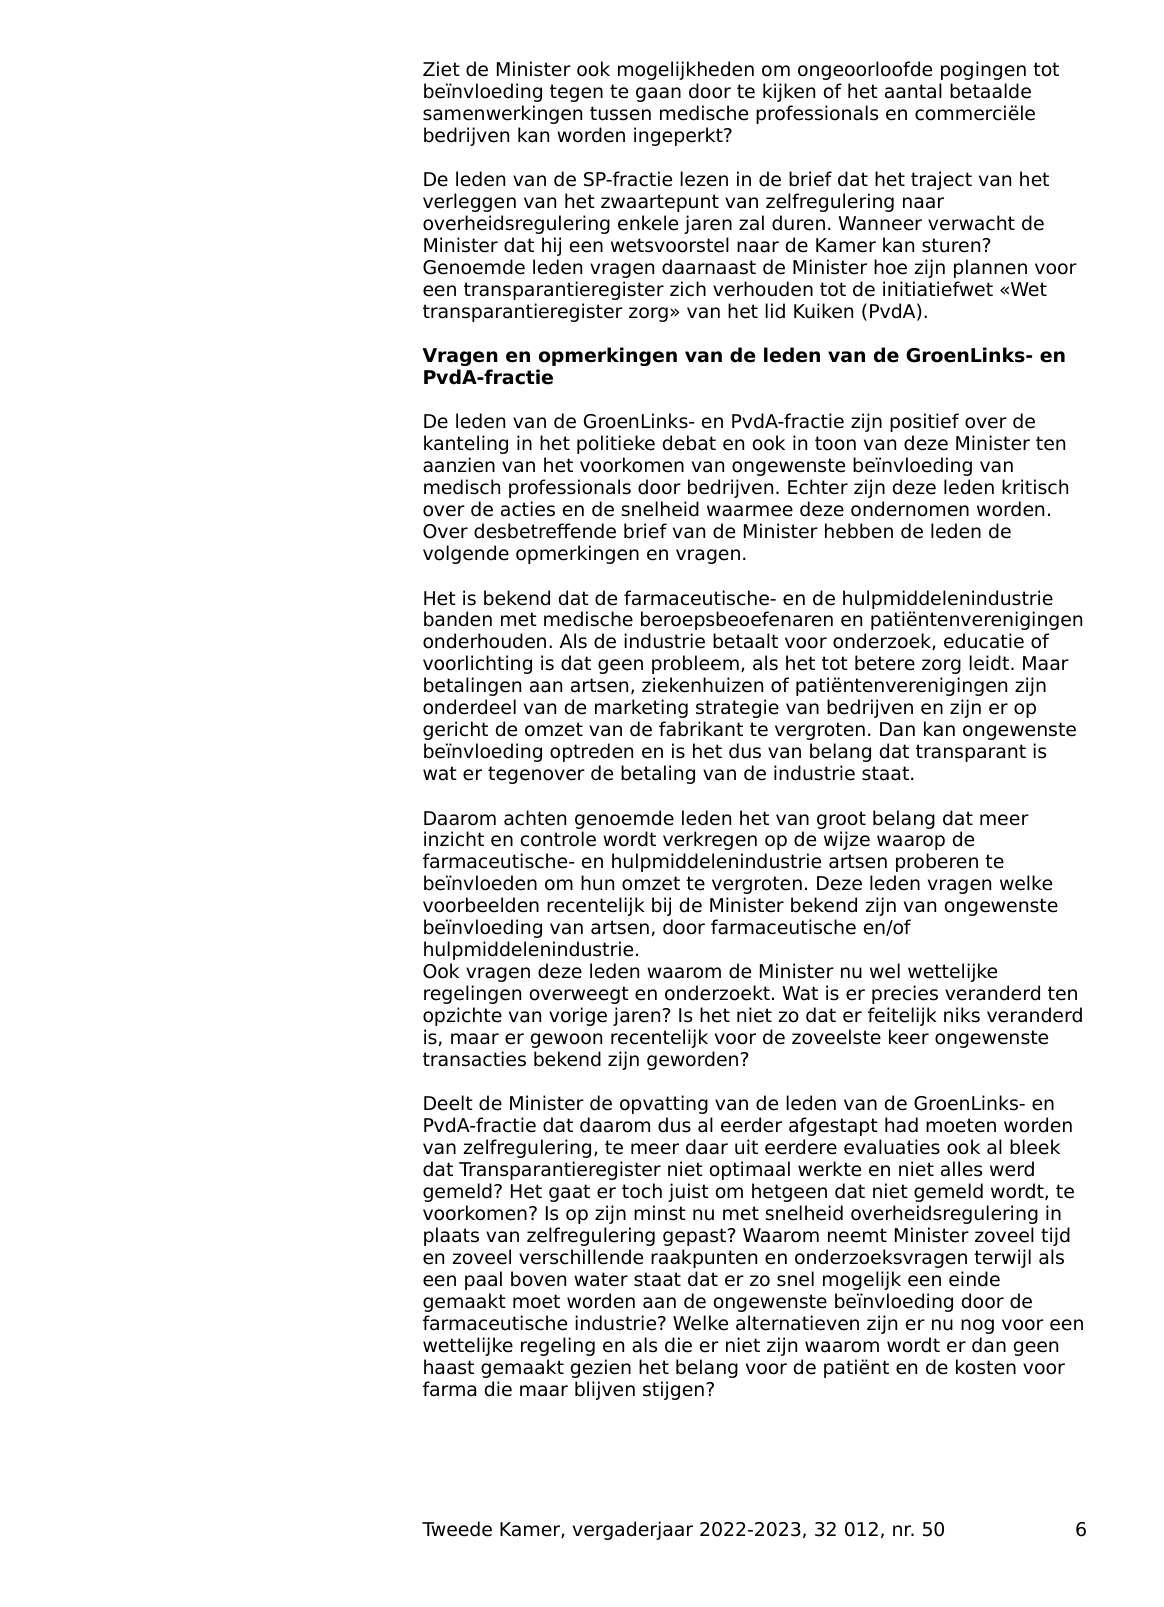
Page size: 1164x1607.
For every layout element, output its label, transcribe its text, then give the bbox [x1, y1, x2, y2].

text Daarom achten genoemde leden het van groot belang dat meer inzicht en controle wordt verkregen op de wijze waarop de farmaceutische- en hulpmiddelenindustrie artsen proberen te beïnvloeden om hun omzet te vergroten. Deze leden vragen welke voorbeelden recentelijk bij de Minister bekend zijn van ongewenste beïnvloeding van artsen, door farmaceutische en/of hulpmiddelenindustrie. [422, 807, 1087, 961]
text Ziet de Minister ook mogelijkheden om ongeoorloofde pogingen tot beïnvloeding tegen te gaan door te kijken of het aantal betaalde samenwerkingen tussen medische professionals en commerciële bedrijven kan worden ingeperkt? [422, 59, 1087, 147]
text De leden van de GroenLinks- en PvdA-fractie zijn positief over de kanteling in het politieke debat en ook in toon van deze Minister ten aanzien van het voorkomen van ongewenste beïnvloeding van medisch professionals door bedrijven. Echter zijn deze leden kritisch over de acties en de snelheid waarmee deze ondernomen worden. Over desbetreffende brief van de Minister hebben de leden de volgende opmerkingen en vragen. [422, 411, 1087, 565]
subtitle Vragen en opmerkingen van de leden van de GroenLinks- en PvdA-fractie [422, 345, 1087, 389]
text Het is bekend dat de farmaceutische- en de hulpmiddelenindustrie banden met medische beroepsbeoefenaren en patiëntenverenigingen onderhouden. Als de industrie betaalt voor onderzoek, educatie of voorlichting is dat geen probleem, als het tot betere zorg leidt. Maar betalingen aan artsen, ziekenhuizen of patiëntenverenigingen zijn onderdeel van de marketing strategie van bedrijven en zijn er op gericht de omzet van de fabrikant te vergroten. Dan kan ongewenste beïnvloeding optreden en is het dus van belang dat transparant is wat er tegenover de betaling van de industrie staat. [422, 587, 1087, 785]
text Ook vragen deze leden waarom de Minister nu wel wettelijke regelingen overweegt en onderzoekt. Wat is er precies veranderd ten opzichte van vorige jaren? Is het niet zo dat er feitelijk niks veranderd is, maar er gewoon recentelijk voor de zoveelste keer ongewenste transacties bekend zijn geworden? [422, 961, 1087, 1071]
text De leden van de SP-fractie lezen in de brief dat het traject van het verleggen van het zwaartepunt van zelfregulering naar overheidsregulering enkele jaren zal duren. Wanneer verwacht de Minister dat hij een wetsvoorstel naar de Kamer kan sturen? [422, 169, 1087, 257]
text Genoemde leden vragen daarnaast de Minister hoe zijn plannen voor een transparantieregister zich verhouden tot de initiatiefwet «Wet transparantieregister zorg» van het lid Kuiken (PvdA). [422, 257, 1087, 323]
text Deelt de Minister de opvatting van de leden van de GroenLinks- en PvdA-fractie dat daarom dus al eerder afgestapt had moeten worden van zelfregulering, te meer daar uit eerdere evaluaties ook al bleek dat Transparantieregister niet optimaal werkte en niet alles werd gemeld? Het gaat er toch juist om hetgeen dat niet gemeld wordt, te voorkomen? Is op zijn minst nu met snelheid overheidsregulering in plaats van zelfregulering gepast? Waarom neemt Minister zoveel tijd en zoveel verschillende raakpunten en onderzoeksvragen terwijl als een paal boven water staat dat er zo snel mogelijk een einde gemaakt moet worden aan de ongewenste beïnvloeding door de farmaceutische industrie? Welke alternatieven zijn er nu nog voor een wettelijke regeling en als die er niet zijn waarom wordt er dan geen haast gemaakt gezien het belang voor de patiënt en de kosten voor farma die maar blijven stijgen? [422, 1093, 1087, 1401]
